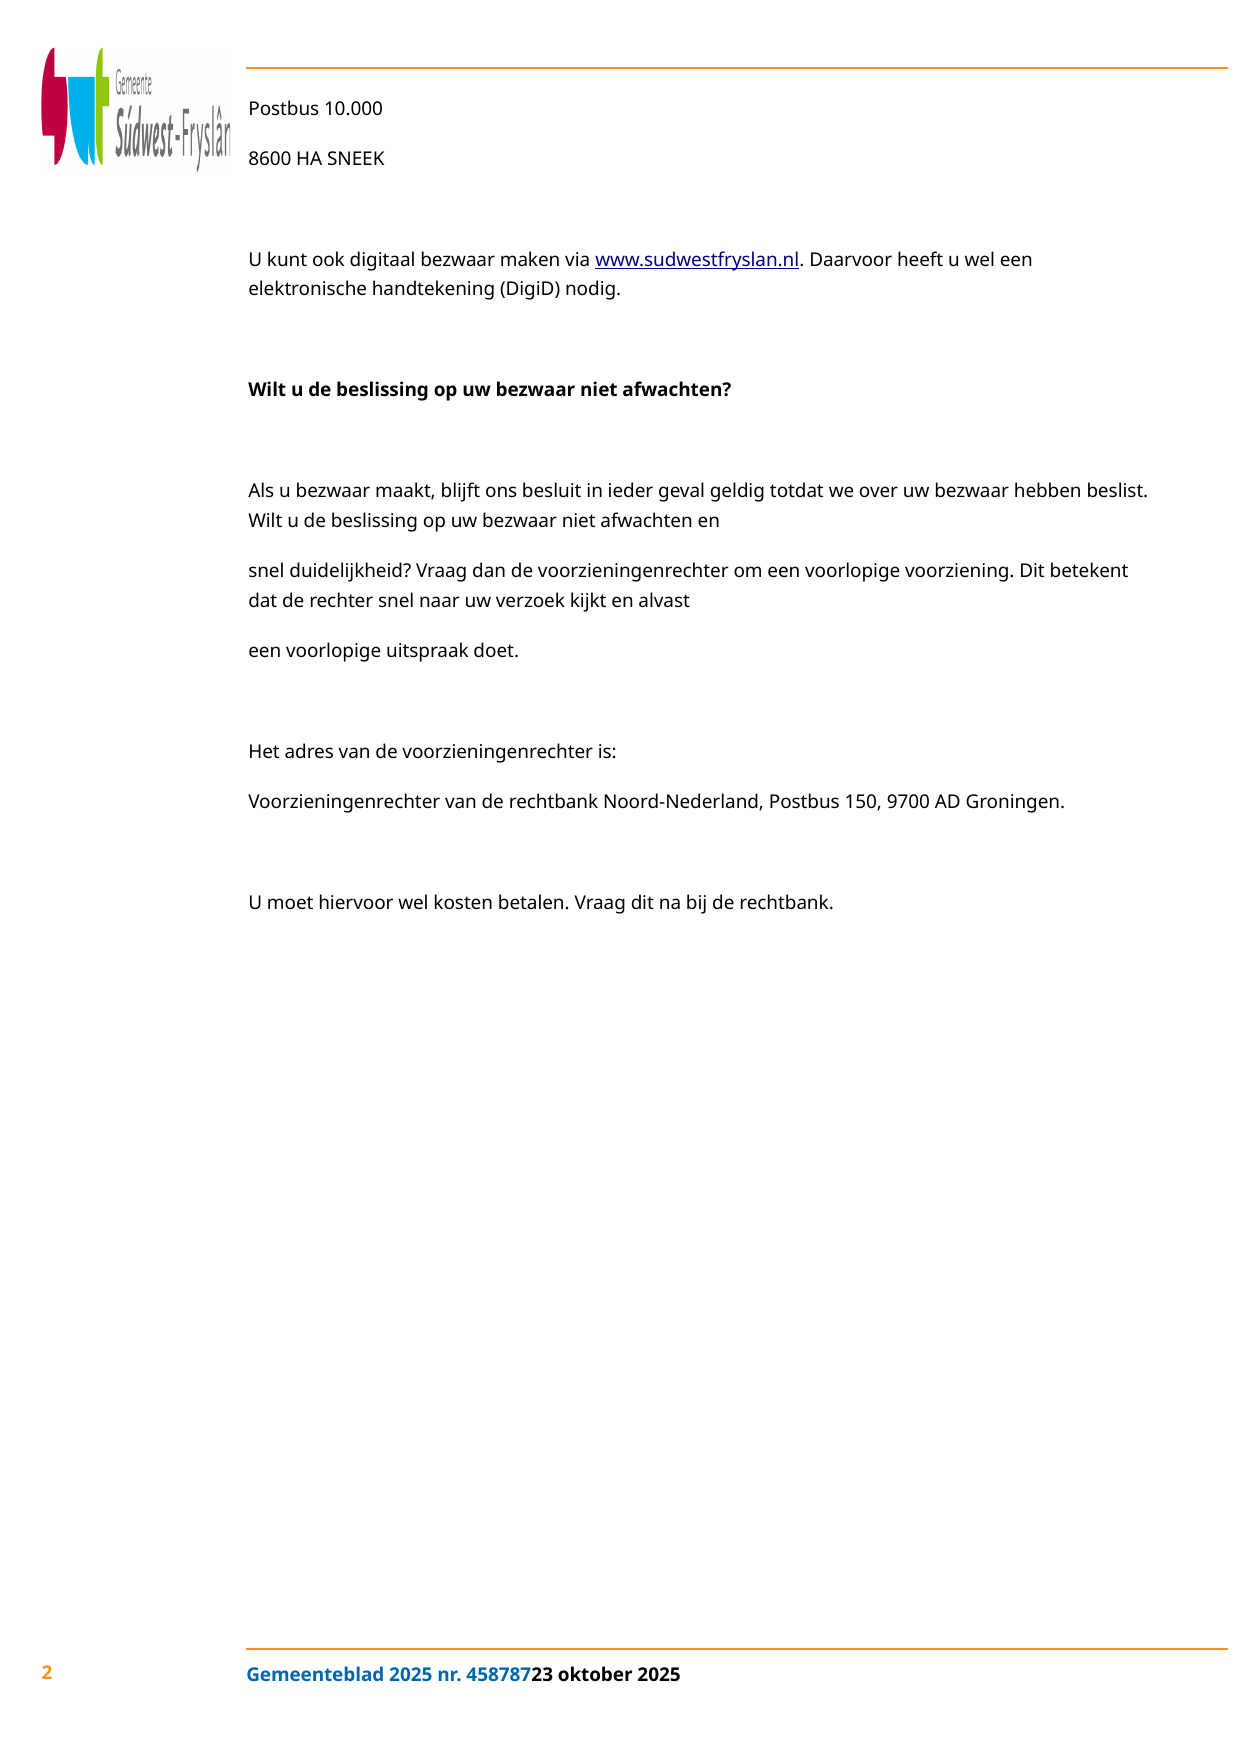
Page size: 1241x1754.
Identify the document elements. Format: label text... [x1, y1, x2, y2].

text Het adres van de voorzieningenrechter is: [248, 738, 1152, 764]
text Voorzieningenrechter van de rechtbank Noord-Nederland, Postbus 150, 9700 AD Groningen. [248, 788, 1152, 814]
text U moet hiervoor wel kosten betalen. Vraag dit na bij de rechtbank. [248, 889, 1152, 915]
text Postbus 10.000 [248, 95, 1152, 121]
text 8600 HA SNEEK [248, 145, 1152, 171]
text Als u bezwaar maakt, blijft ons besluit in ieder geval geldig totdat we over uw bezwaar hebben beslist. Wilt u de beslissing op uw bezwaar niet afwachten en [248, 477, 1152, 533]
picture [41, 47, 231, 172]
text een voorlopige uitspraak doet. [248, 637, 1152, 663]
text U kunt ook digitaal bezwaar maken via www.sudwestfryslan.nl. Daarvoor heeft u wel een elektronische handtekening (DigiD) nodig. [248, 246, 1152, 301]
text snel duidelijkheid? Vraag dan de voorzieningenrechter om een voorlopige voorziening. Dit betekent dat de rechter snel naar uw verzoek kijkt en alvast [248, 557, 1152, 613]
text Wilt u de beslissing op uw bezwaar niet afwachten? [248, 376, 1152, 402]
